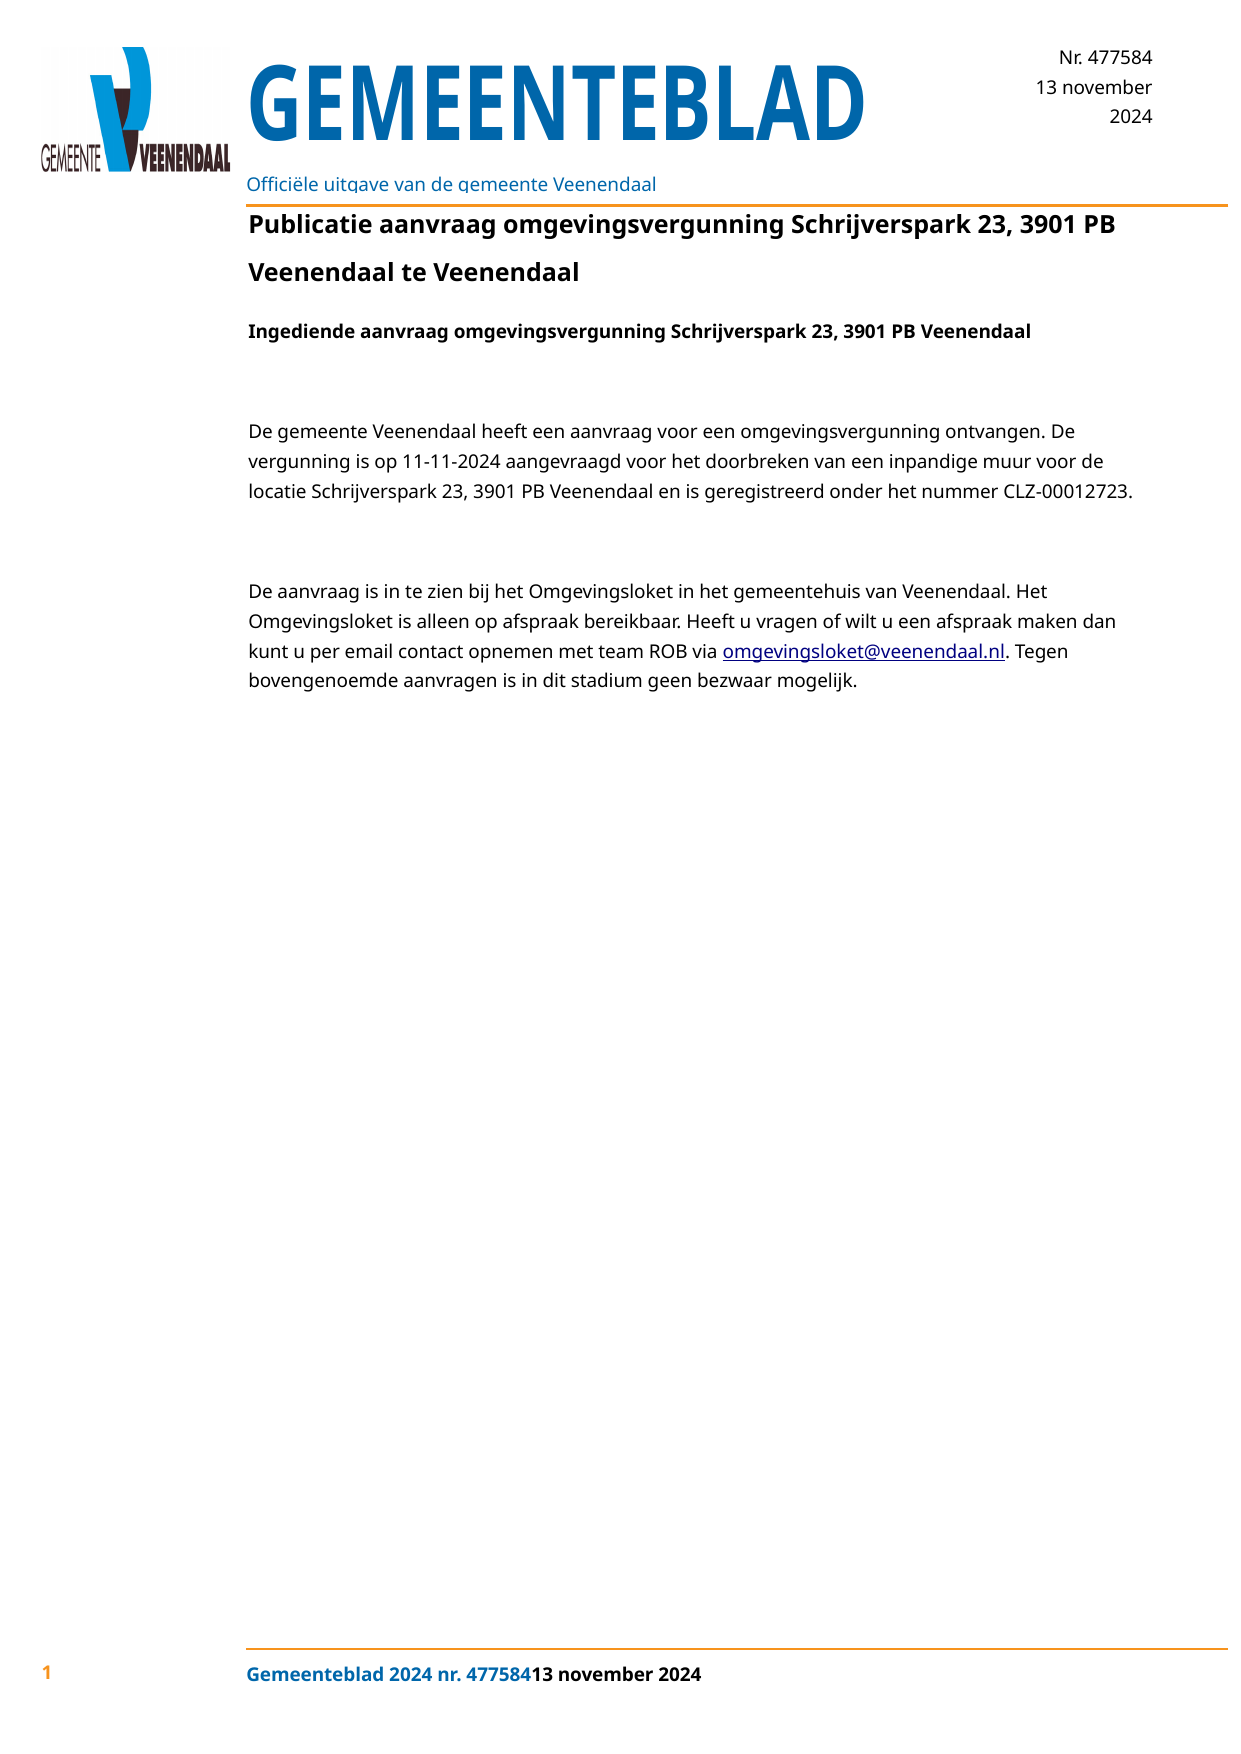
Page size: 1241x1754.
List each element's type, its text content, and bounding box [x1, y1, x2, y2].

text De aanvraag is in te zien bij het Omgevingsloket in het gemeentehuis van Veenendaal. Het Omgevingsloket is alleen op afspraak bereikbaar. Heeft u vragen of wilt u een afspraak maken dan kunt u per email contact opnemen met team ROB via omgevingsloket@veenendaal.nl. Tegen bovengenoemde aanvragen is in dit stadium geen bezwaar mogelijk. [248, 579, 1152, 693]
text Publicatie aanvraag omgevingsvergunning Schrijverspark 23, 3901 PB Veenendaal te Veenendaal [248, 207, 1152, 288]
picture [41, 47, 130, 172]
text Ingediende aanvraag omgevingsvergunning Schrijverspark 23, 3901 PB Veenendaal [248, 318, 1152, 344]
text De gemeente Veenendaal heeft een aanvraag voor een omgevingsvergunning ontvangen. De vergunning is op 11-11-2024 aangevraagd voor het doorbreken van een inpandige muur voor de locatie Schrijverspark 23, 3901 PB Veenendaal en is geregistreerd onder het nummer CLZ-00012723. [248, 419, 1152, 504]
picture [123, 47, 231, 172]
